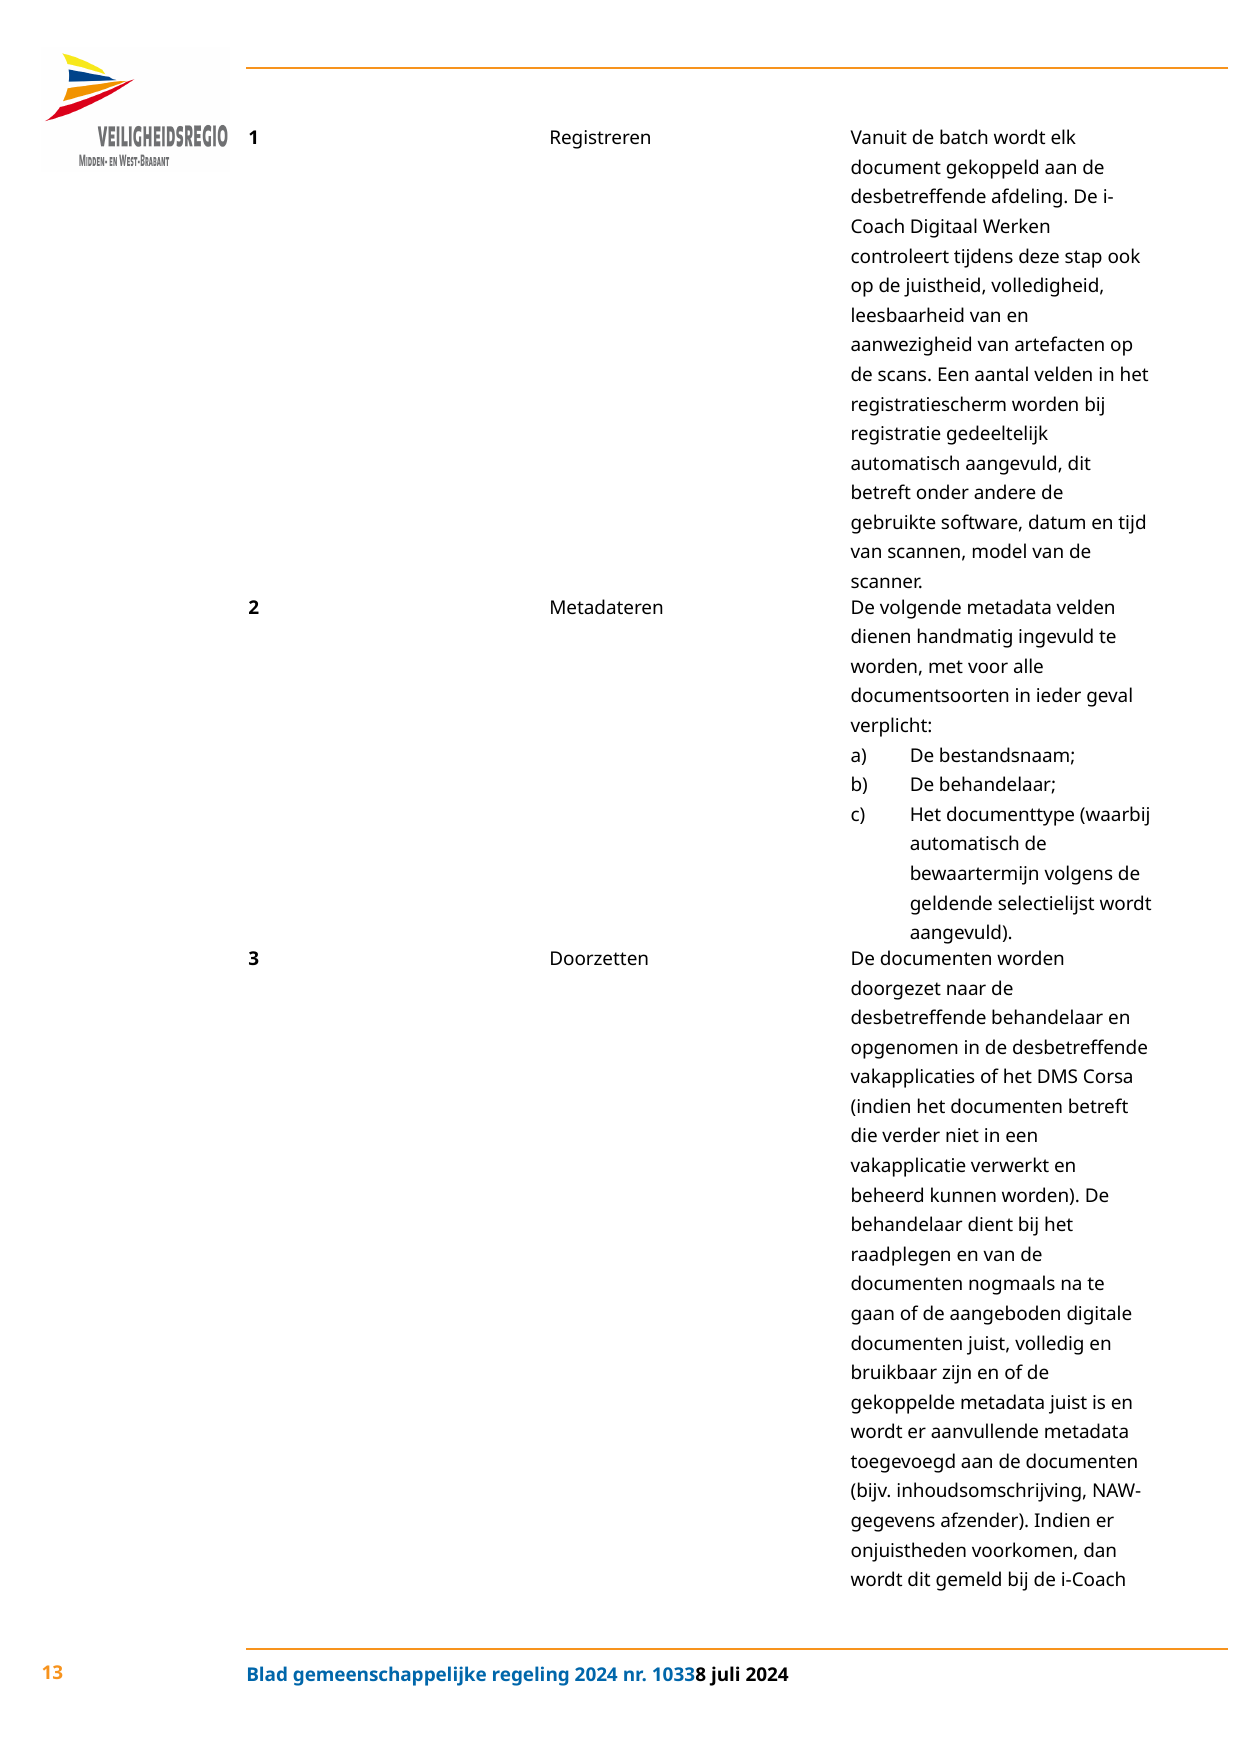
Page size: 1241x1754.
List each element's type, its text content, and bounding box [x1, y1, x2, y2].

picture [41, 47, 231, 172]
table_header Registreren [549, 125, 850, 594]
table_header 1 [248, 125, 549, 594]
table_cell De documenten worden doorgezet naar de desbetreffende behandelaar en opgenomen in de desbetreffende vakapplicaties of het DMS Corsa (indien het documenten betreft die verder niet in een vakapplicatie verwerkt en beheerd kunnen worden). De behandelaar dient bij het raadplegen en van de documenten nogmaals na te gaan of de aangeboden digitale documenten juist, volledig en bruikbaar zijn en of de gekoppelde metadata juist is en wordt er aanvullende metadata toegevoegd aan de documenten (bijv. inhoudsomschrijving, NAW-gegevens afzender). Indien er onjuistheden voorkomen, dan wordt dit gemeld bij de i-Coach [850, 945, 1152, 1592]
table_cell De volgende metadata velden dienen handmatig ingevuld te worden, met voor alle documentsoorten in ieder geval verplicht: De bestandsnaam; De behandelaar; Het documenttype (waarbij automatisch de bewaartermijn volgens de geldende selectielijst wordt aangevuld). [850, 594, 1152, 945]
table_cell Metadateren [549, 594, 850, 945]
table_cell 2 [248, 594, 549, 945]
table_header Vanuit de batch wordt elk document gekoppeld aan de desbetreffende afdeling. De i-Coach Digitaal Werken controleert tijdens deze stap ook op de juistheid, volledigheid, leesbaarheid van en aanwezigheid van artefacten op de scans. Een aantal velden in het registratiescherm worden bij registratie gedeeltelijk automatisch aangevuld, dit betreft onder andere de gebruikte software, datum en tijd van scannen, model van de scanner. [850, 125, 1152, 594]
table_cell Doorzetten [549, 945, 850, 1592]
table_cell 3 [248, 945, 549, 1592]
